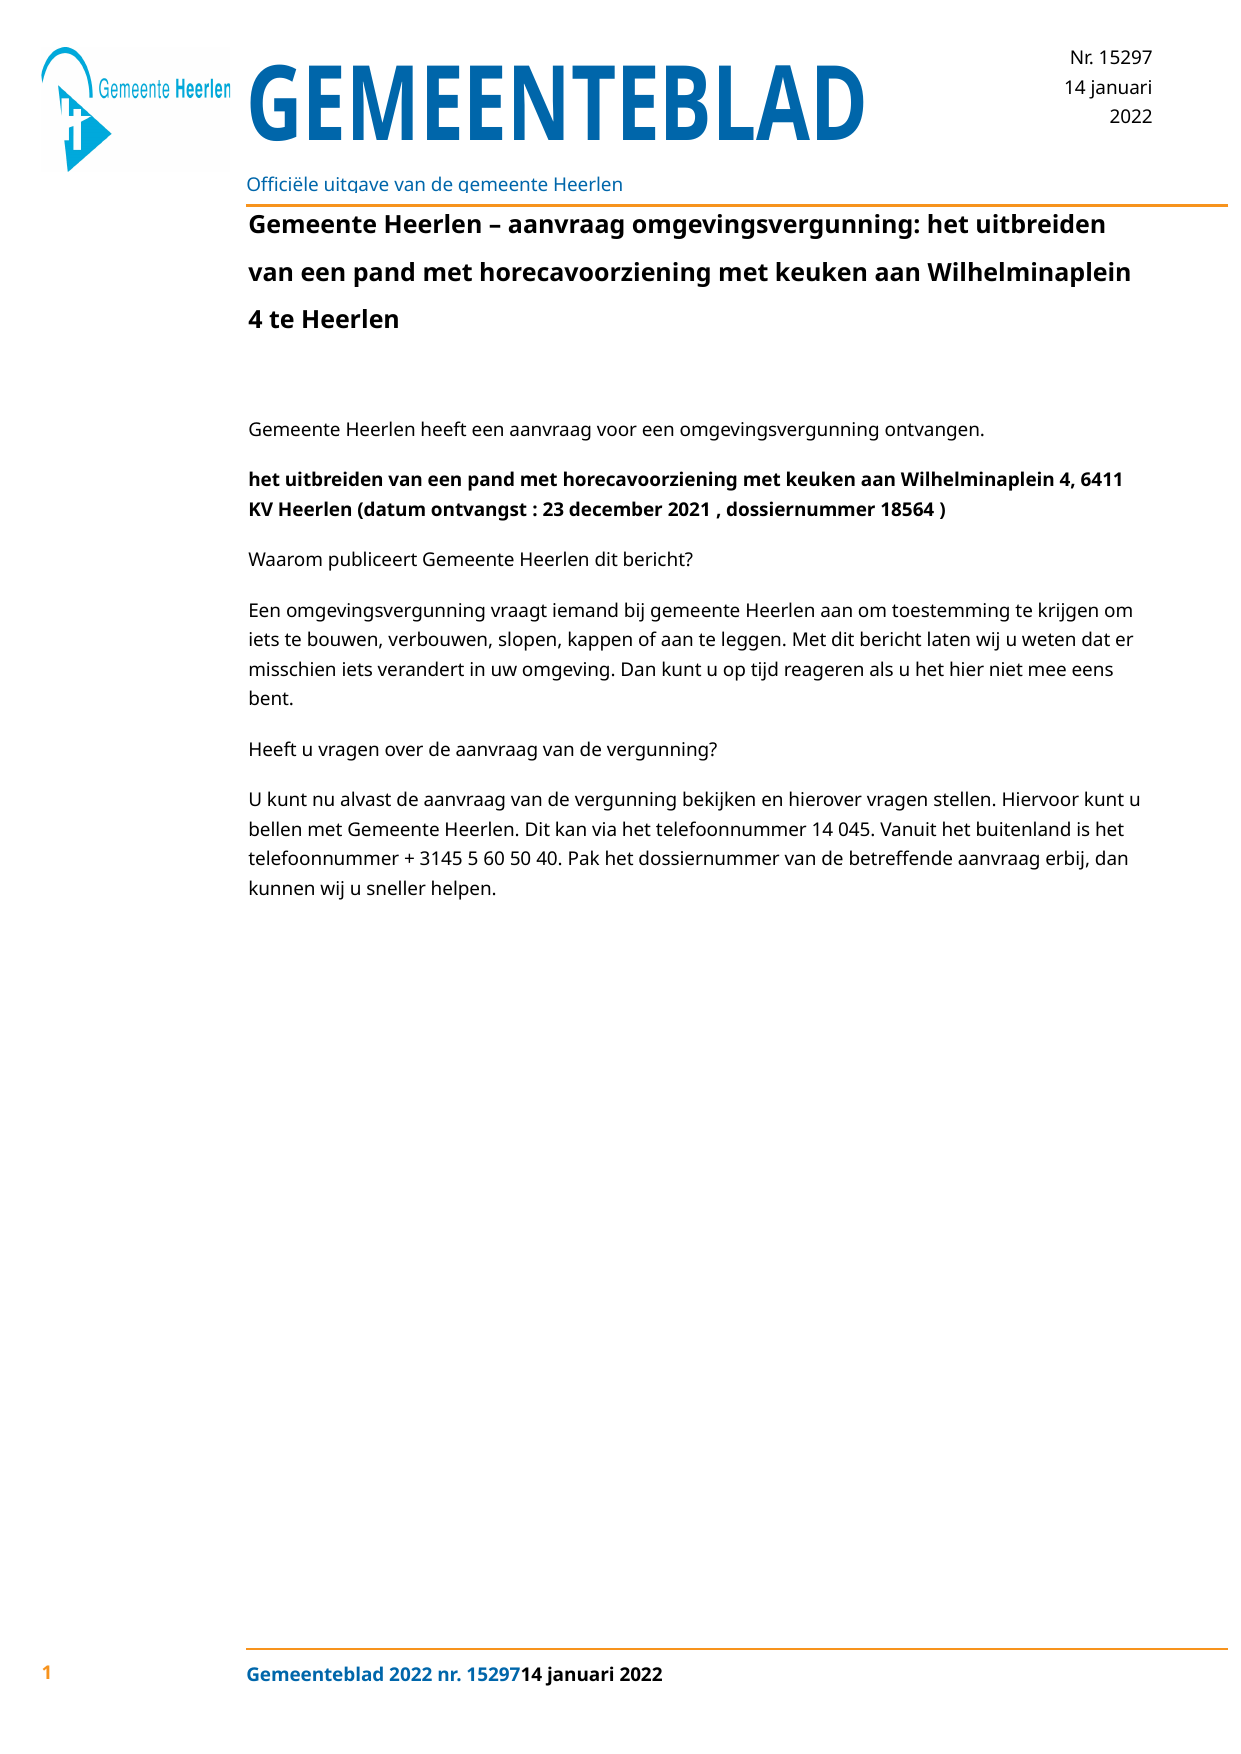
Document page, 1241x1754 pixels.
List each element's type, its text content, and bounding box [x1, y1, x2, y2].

text Gemeente Heerlen heeft een aanvraag voor een omgevingsvergunning ontvangen. [248, 416, 1152, 442]
text Gemeente Heerlen – aanvraag omgevingsvergunning: het uitbreiden van een pand met horecavoorziening met keuken aan Wilhelminaplein 4 te Heerlen [248, 207, 1152, 336]
picture [41, 47, 231, 172]
text U kunt nu alvast de aanvraag van de vergunning bekijken en hierover vragen stellen. Hiervoor kunt u bellen met Gemeente Heerlen. Dit kan via het telefoonnummer 14 045. Vanuit het buitenland is het telefoonnummer + 3145 5 60 50 40. Pak het dossiernummer van de betreffende aanvraag erbij, dan kunnen wij u sneller helpen. [248, 786, 1152, 901]
text Een omgevingsvergunning vraagt iemand bij gemeente Heerlen aan om toestemming te krijgen om iets te bouwen, verbouwen, slopen, kappen of aan te leggen. Met dit bericht laten wij u weten dat er misschien iets verandert in uw omgeving. Dan kunt u op tijd reageren als u het hier niet mee eens bent. [248, 597, 1152, 711]
text het uitbreiden van een pand met horecavoorziening met keuken aan Wilhelminaplein 4, 6411 KV Heerlen (datum ontvangst : 23 december 2021 , dossiernummer 18564 ) [248, 466, 1152, 522]
text Waarom publiceert Gemeente Heerlen dit bericht? [248, 546, 1152, 572]
text Heeft u vragen over de aanvraag van de vergunning? [248, 736, 1152, 762]
picture [41, 47, 59, 70]
